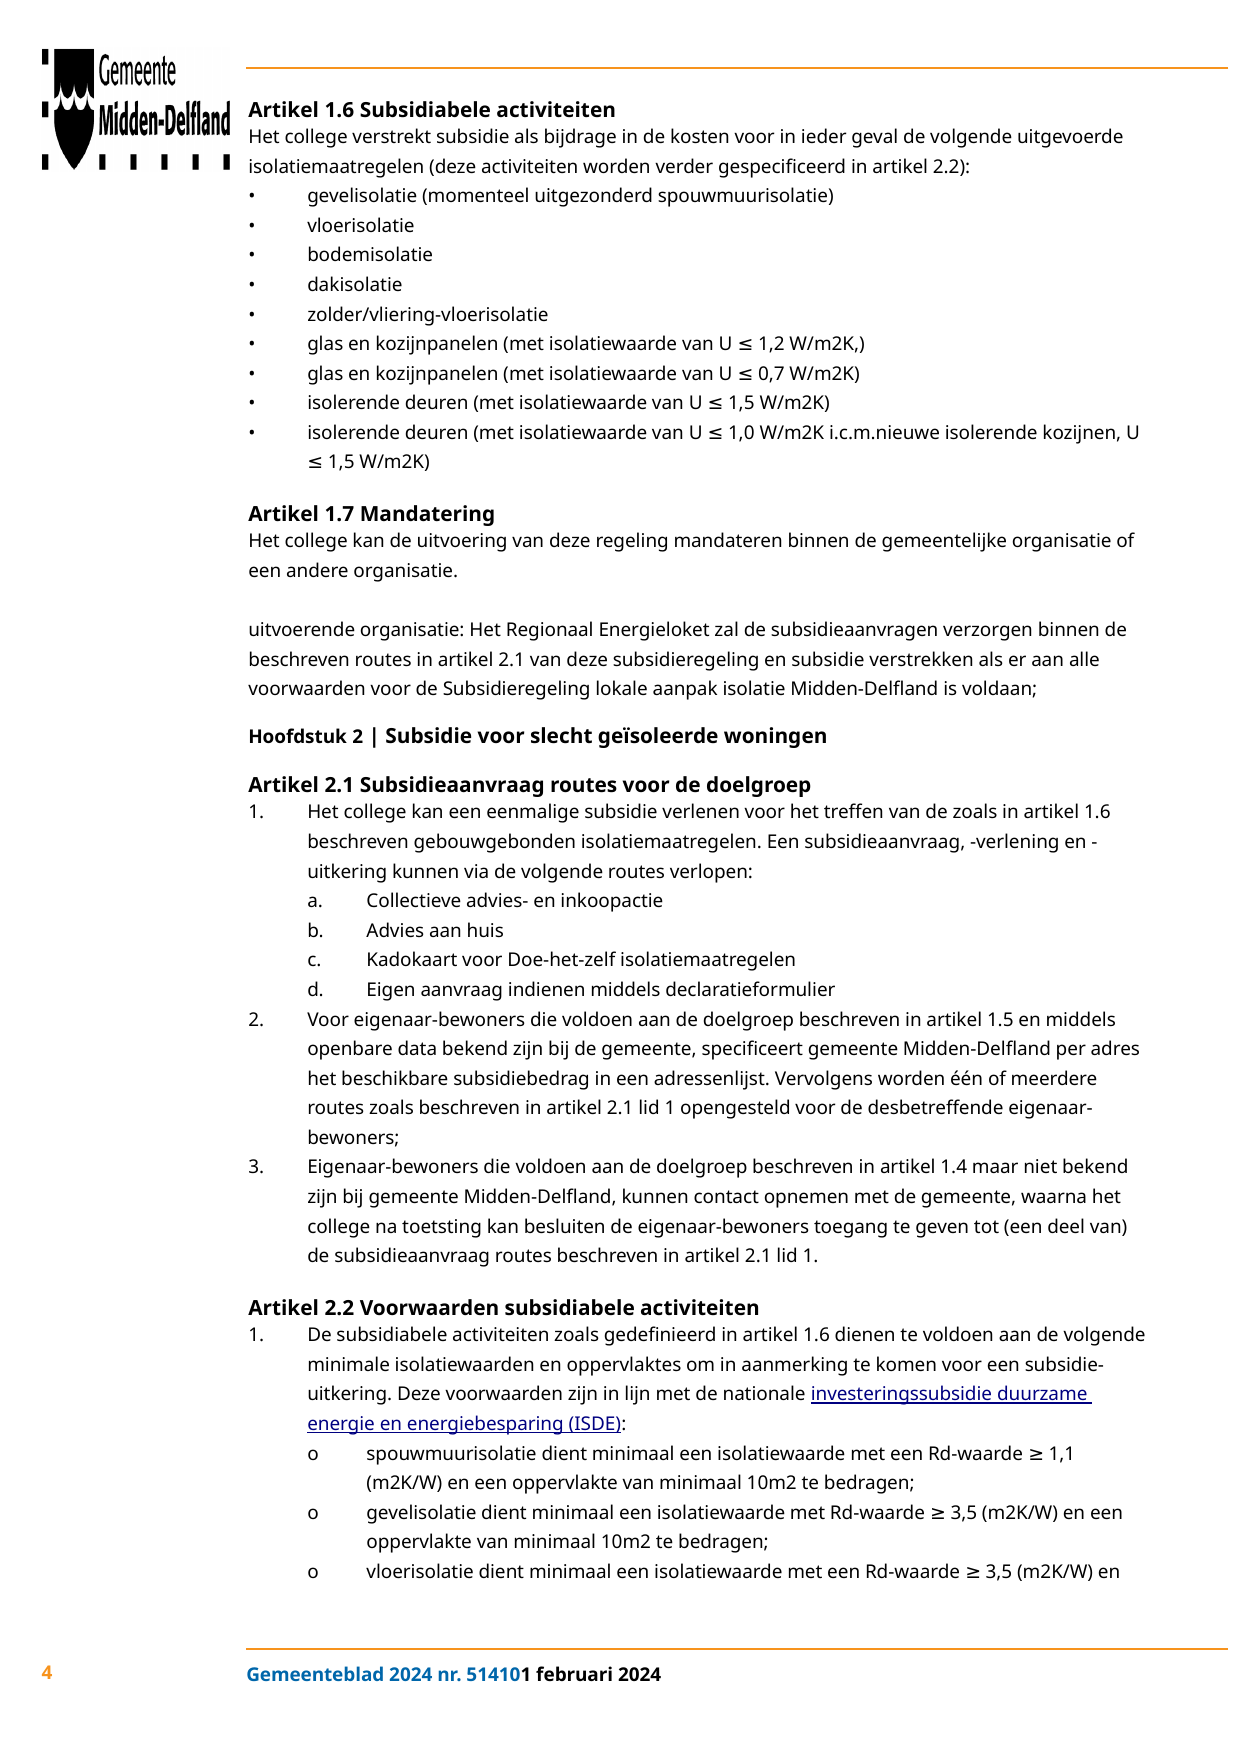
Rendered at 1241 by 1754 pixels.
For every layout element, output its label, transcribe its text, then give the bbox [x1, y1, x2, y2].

list bodemisolatie [248, 242, 1152, 267]
list Het college kan een eenmalige subsidie verlenen voor het treffen van de zoals in artikel 1.6 beschreven gebouwgebonden isolatiemaatregelen. Een subsidieaanvraag, -verlening en -uitkering kunnen via de volgende routes verlopen: [248, 799, 1152, 884]
list glas en kozijnpanelen (met isolatiewaarde van U ≤ 0,7 W/m2K) [248, 360, 1152, 386]
text Hoofdstuk 2 | Subsidie voor slecht geïsoleerde woningen [248, 721, 1152, 749]
list vloerisolatie dient minimaal een isolatiewaarde met een Rd-waarde ≥ 3,5 (m2K/W) en [307, 1558, 1152, 1584]
list isolerende deuren (met isolatiewaarde van U ≤ 1,0 W/m2K i.c.m.nieuwe isolerende kozijnen, U ≤ 1,5 W/m2K) [248, 419, 1152, 474]
text Artikel 1.6 Subsidiabele activiteiten [248, 95, 1152, 123]
text Artikel 1.7 Mandatering [248, 499, 1152, 527]
list De subsidiabele activiteiten zoals gedefinieerd in artikel 1.6 dienen te voldoen aan de volgende minimale isolatiewaarden en oppervlaktes om in aanmerking te komen voor een subsidie-uitkering. Deze voorwaarden zijn in lijn met de nationale investeringssubsidie duurzame energie en energiebesparing (ISDE): [248, 1321, 1152, 1436]
list gevelisolatie (momenteel uitgezonderd spouwmuurisolatie) [248, 182, 1152, 208]
list vloerisolatie [248, 212, 1152, 238]
list isolerende deuren (met isolatiewaarde van U ≤ 1,5 W/m2K) [248, 389, 1152, 415]
text Artikel 2.2 Voorwaarden subsidiabele activiteiten [248, 1293, 1152, 1321]
text Artikel 2.1 Subsidieaanvraag routes voor de doelgroep [248, 770, 1152, 799]
text Het college kan de uitvoering van deze regeling mandateren binnen de gemeentelijke organisatie of een andere organisatie. [248, 527, 1152, 583]
list Eigen aanvraag indienen middels declaratieformulier [307, 976, 1152, 1002]
list Eigenaar-bewoners die voldoen aan de doelgroep beschreven in artikel 1.4 maar niet bekend zijn bij gemeente Midden-Delfland, kunnen contact opnemen met de gemeente, waarna het college na toetsting kan besluiten de eigenaar-bewoners toegang te geven tot (een deel van) de subsidieaanvraag routes beschreven in artikel 2.1 lid 1. [248, 1154, 1152, 1268]
list Advies aan huis [307, 917, 1152, 943]
list dakisolatie [248, 271, 1152, 297]
list glas en kozijnpanelen (met isolatiewaarde van U ≤ 1,2 W/m2K,) [248, 330, 1152, 356]
list Collectieve advies- en inkoopactie [307, 887, 1152, 913]
text uitvoerende organisatie: Het Regionaal Energieloket zal de subsidieaanvragen verzorgen binnen de beschreven routes in artikel 2.1 van deze subsidieregeling en subsidie verstrekken als er aan alle voorwaarden voor de Subsidieregeling lokale aanpak isolatie Midden-Delfland is voldaan; [248, 616, 1152, 701]
list spouwmuurisolatie dient minimaal een isolatiewaarde met een Rd-waarde ≥ 1,1 (m2K/W) en een oppervlakte van minimaal 10m2 te bedragen; [307, 1440, 1152, 1495]
list zolder/vliering-vloerisolatie [248, 301, 1152, 326]
picture [41, 47, 231, 172]
list gevelisolatie dient minimaal een isolatiewaarde met Rd-waarde ≥ 3,5 (m2K/W) en een oppervlakte van minimaal 10m2 te bedragen; [307, 1499, 1152, 1554]
list Voor eigenaar-bewoners die voldoen aan de doelgroep beschreven in artikel 1.5 en middels openbare data bekend zijn bij de gemeente, specificeert gemeente Midden-Delfland per adres het beschikbare subsidiebedrag in een adressenlijst. Vervolgens worden één of meerdere routes zoals beschreven in artikel 2.1 lid 1 opengesteld voor de desbetreffende eigenaar-bewoners; [248, 1006, 1152, 1150]
text Het college verstrekt subsidie als bijdrage in de kosten voor in ieder geval de volgende uitgevoerde isolatiemaatregelen (deze activiteiten worden verder gespecificeerd in artikel 2.2): [248, 123, 1152, 178]
list Kadokaart voor Doe-het-zelf isolatiemaatregelen [307, 947, 1152, 972]
